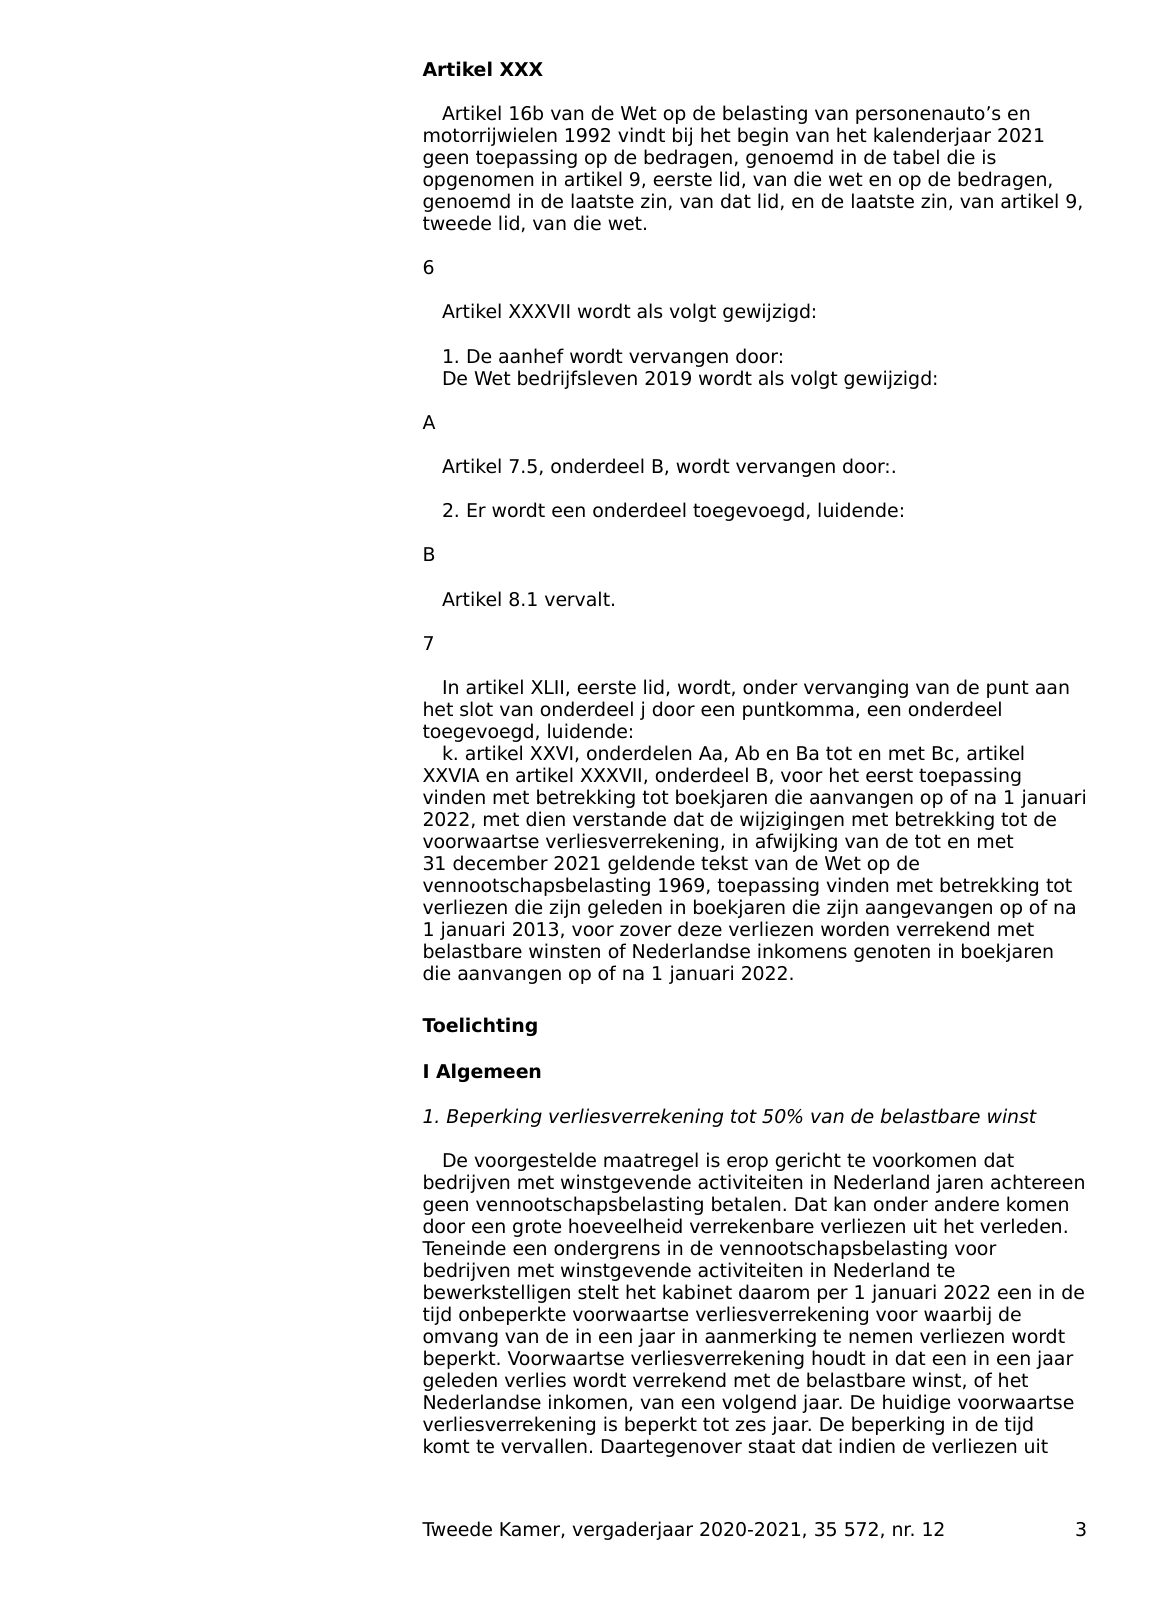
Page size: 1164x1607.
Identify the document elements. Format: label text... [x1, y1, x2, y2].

subtitle 6 [422, 257, 1087, 279]
text 1. De aanhef wordt vervangen door: [422, 346, 1087, 368]
text De voorgestelde maatregel is erop gericht te voorkomen dat bedrijven met winstgevende activiteiten in Nederland jaren achtereen geen vennootschapsbelasting betalen. Dat kan onder andere komen door een grote hoeveelheid verrekenbare verliezen uit het verleden. Teneinde een ondergrens in de vennootschapsbelasting voor bedrijven met winstgevende activiteiten in Nederland te bewerkstelligen stelt het kabinet daarom per 1 januari 2022 een in de tijd onbeperkte voorwaartse verliesverrekening voor waarbij de omvang van de in een jaar in aanmerking te nemen verliezen wordt beperkt. Voorwaartse verliesverrekening houdt in dat een in een jaar geleden verlies wordt verrekend met de belastbare winst, of het Nederlandse inkomen, van een volgend jaar. De huidige voorwaartse verliesverrekening is beperkt tot zes jaar. De beperking in de tijd komt te vervallen. Daartegenover staat dat indien de verliezen uit [422, 1150, 1087, 1457]
subtitle Artikel XXX [422, 59, 1087, 81]
text De Wet bedrijfsleven 2019 wordt als volgt gewijzigd: [422, 368, 1087, 389]
subtitle 1. Beperking verliesverrekening tot 50% van de belastbare winst [422, 1106, 1087, 1128]
text In artikel XLII, eerste lid, wordt, onder vervanging van de punt aan het slot van onderdeel j door een puntkomma, een onderdeel toegevoegd, luidende: [422, 677, 1087, 743]
text Artikel XXXVII wordt als volgt gewijzigd: [422, 301, 1087, 323]
subtitle A [422, 412, 1087, 434]
text Artikel 8.1 vervalt. [422, 588, 1087, 610]
subtitle Toelichting [422, 1014, 1087, 1036]
text Artikel 7.5, onderdeel B, wordt vervangen door:. [422, 456, 1087, 478]
text Artikel 16b van de Wet op de belasting van personenauto’s en motorrijwielen 1992 vindt bij het begin van het kalenderjaar 2021 geen toepassing op de bedragen, genoemd in de tabel die is opgenomen in artikel 9, eerste lid, van die wet en op de bedragen, genoemd in de laatste zin, van dat lid, en de laatste zin, van artikel 9, tweede lid, van die wet. [422, 103, 1087, 235]
text 2. Er wordt een onderdeel toegevoegd, luidende: [422, 500, 1087, 522]
subtitle B [422, 544, 1087, 566]
subtitle I Algemeen [422, 1061, 1087, 1083]
text k. artikel XXVI, onderdelen Aa, Ab en Ba tot en met Bc, artikel XXVIA en artikel XXXVII, onderdeel B, voor het eerst toepassing vinden met betrekking tot boekjaren die aanvangen op of na 1 januari 2022, met dien verstande dat de wijzigingen met betrekking tot de voorwaartse verliesverrekening, in afwijking van de tot en met 31 december 2021 geldende tekst van de Wet op de vennootschapsbelasting 1969, toepassing vinden met betrekking tot verliezen die zijn geleden in boekjaren die zijn aangevangen op of na 1 januari 2013, voor zover deze verliezen worden verrekend met belastbare winsten of Nederlandse inkomens genoten in boekjaren die aanvangen op of na 1 januari 2022. [422, 743, 1087, 984]
subtitle 7 [422, 633, 1087, 654]
